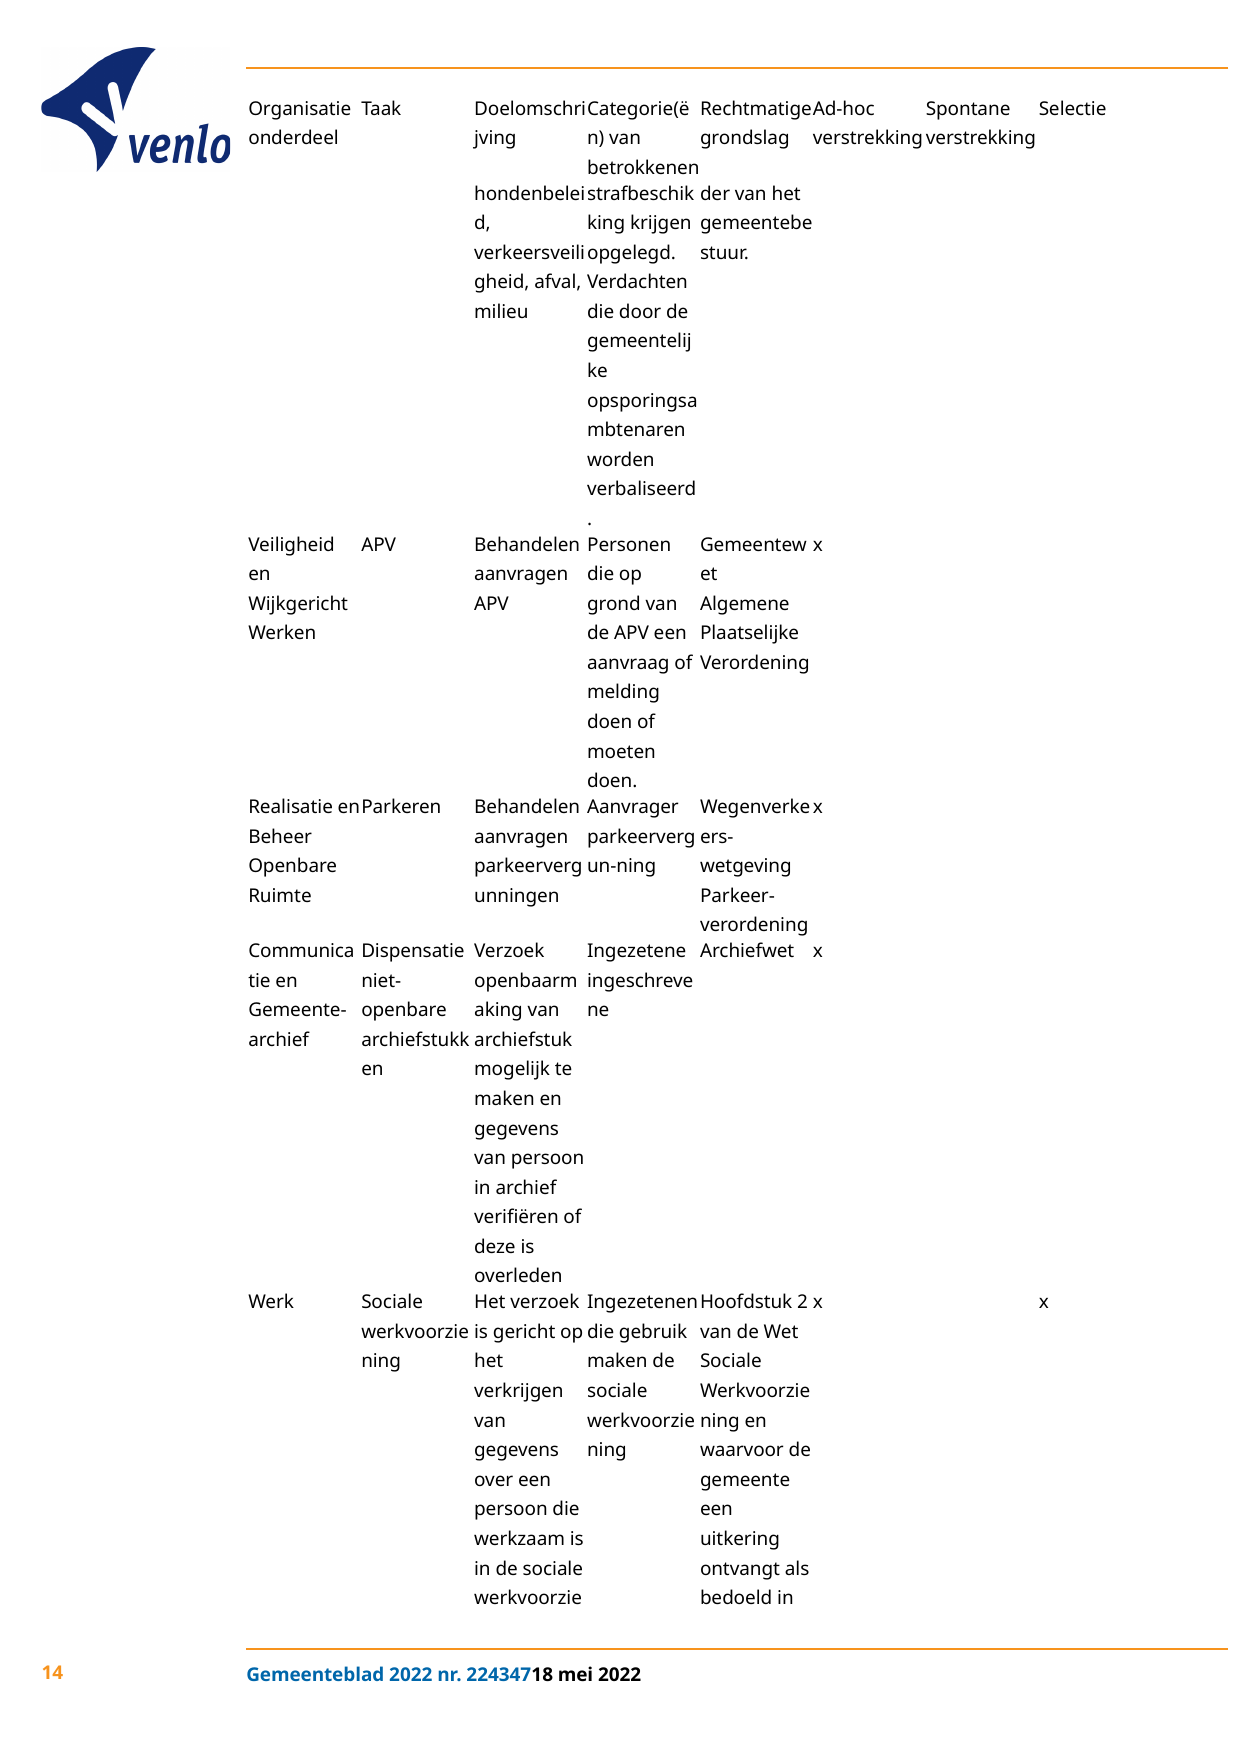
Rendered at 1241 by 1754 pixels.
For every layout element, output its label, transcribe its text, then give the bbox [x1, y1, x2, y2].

table_cell strafbeschikking krijgen opgelegd. Verdachten die door de gemeentelijke opsporingsambtenaren worden verbaliseerd. [587, 180, 700, 531]
table_cell APV [361, 531, 474, 793]
table_cell x [813, 531, 926, 793]
table_cell [926, 180, 1038, 531]
table_cell [926, 793, 1038, 937]
table_cell [1039, 531, 1152, 793]
table_cell Gemeentewet Algemene Plaatselijke Verordening [700, 531, 813, 793]
table_cell x [1039, 1289, 1152, 1610]
table_cell Behandelen aanvragen APV [474, 531, 587, 793]
table_cell Hoofdstuk 2 van de Wet Sociale Werkvoorziening en waarvoor de gemeente een uitkering ontvangt als bedoeld in [700, 1289, 813, 1610]
table_cell Ingezetenen die gebruik maken de sociale werkvoorziening [587, 1289, 700, 1610]
table_cell [248, 180, 361, 531]
table_header Ad-hoc verstrekking [813, 95, 926, 180]
table_cell [813, 180, 926, 531]
table_cell Ingezetene ingeschrevene [587, 937, 700, 1288]
table_cell Behandelen aanvragen parkeervergunningen [474, 793, 587, 937]
table_cell hondenbeleid, verkeersveiligheid, afval, milieu [474, 180, 587, 531]
table_cell der van het gemeentebestuur. [700, 180, 813, 531]
table_cell Verzoek openbaarmaking van archiefstuk mogelijk te maken en gegevens van persoon in archief verifiëren of deze is overleden [474, 937, 587, 1288]
table_header Spontane verstrekking [926, 95, 1038, 180]
table_header Categorie(ën) van betrokkenen [587, 95, 700, 180]
table_cell [361, 180, 474, 531]
table_cell Aanvrager parkeervergun-ning [587, 793, 700, 937]
table_cell Parkeren [361, 793, 474, 937]
table_cell x [813, 1289, 926, 1610]
table_cell Sociale werkvoorziening [361, 1289, 474, 1610]
table_cell x [813, 937, 926, 1288]
table_cell [1039, 793, 1152, 937]
table_cell Communicatie en Gemeente-archief [248, 937, 361, 1288]
table_header Selectie [1039, 95, 1152, 180]
table_cell Realisatie en Beheer Openbare Ruimte [248, 793, 361, 937]
table_cell [926, 531, 1038, 793]
table_cell [926, 937, 1038, 1288]
table_header Rechtmatige grondslag [700, 95, 813, 180]
table_cell Wegenverkeers-wetgeving Parkeer-verordening [700, 793, 813, 937]
table_cell Dispensatie niet-openbare archiefstukken [361, 937, 474, 1288]
table_header Organisatie onderdeel [248, 95, 361, 180]
table_cell Archiefwet [700, 937, 813, 1288]
table_cell Veiligheid en Wijkgericht Werken [248, 531, 361, 793]
table_cell [1039, 937, 1152, 1288]
table_cell Het verzoek is gericht op het verkrijgen van gegevens over een persoon die werkzaam is in de sociale werkvoorzie [474, 1289, 587, 1610]
table_cell Personen die op grond van de APV een aanvraag of melding doen of moeten doen. [587, 531, 700, 793]
table_cell x [813, 793, 926, 937]
picture [41, 47, 231, 172]
table_cell [1039, 180, 1152, 531]
table_cell Werk [248, 1289, 361, 1610]
table_header Doelomschrijving [474, 95, 587, 180]
table_header Taak [361, 95, 474, 180]
table_cell [926, 1289, 1038, 1610]
